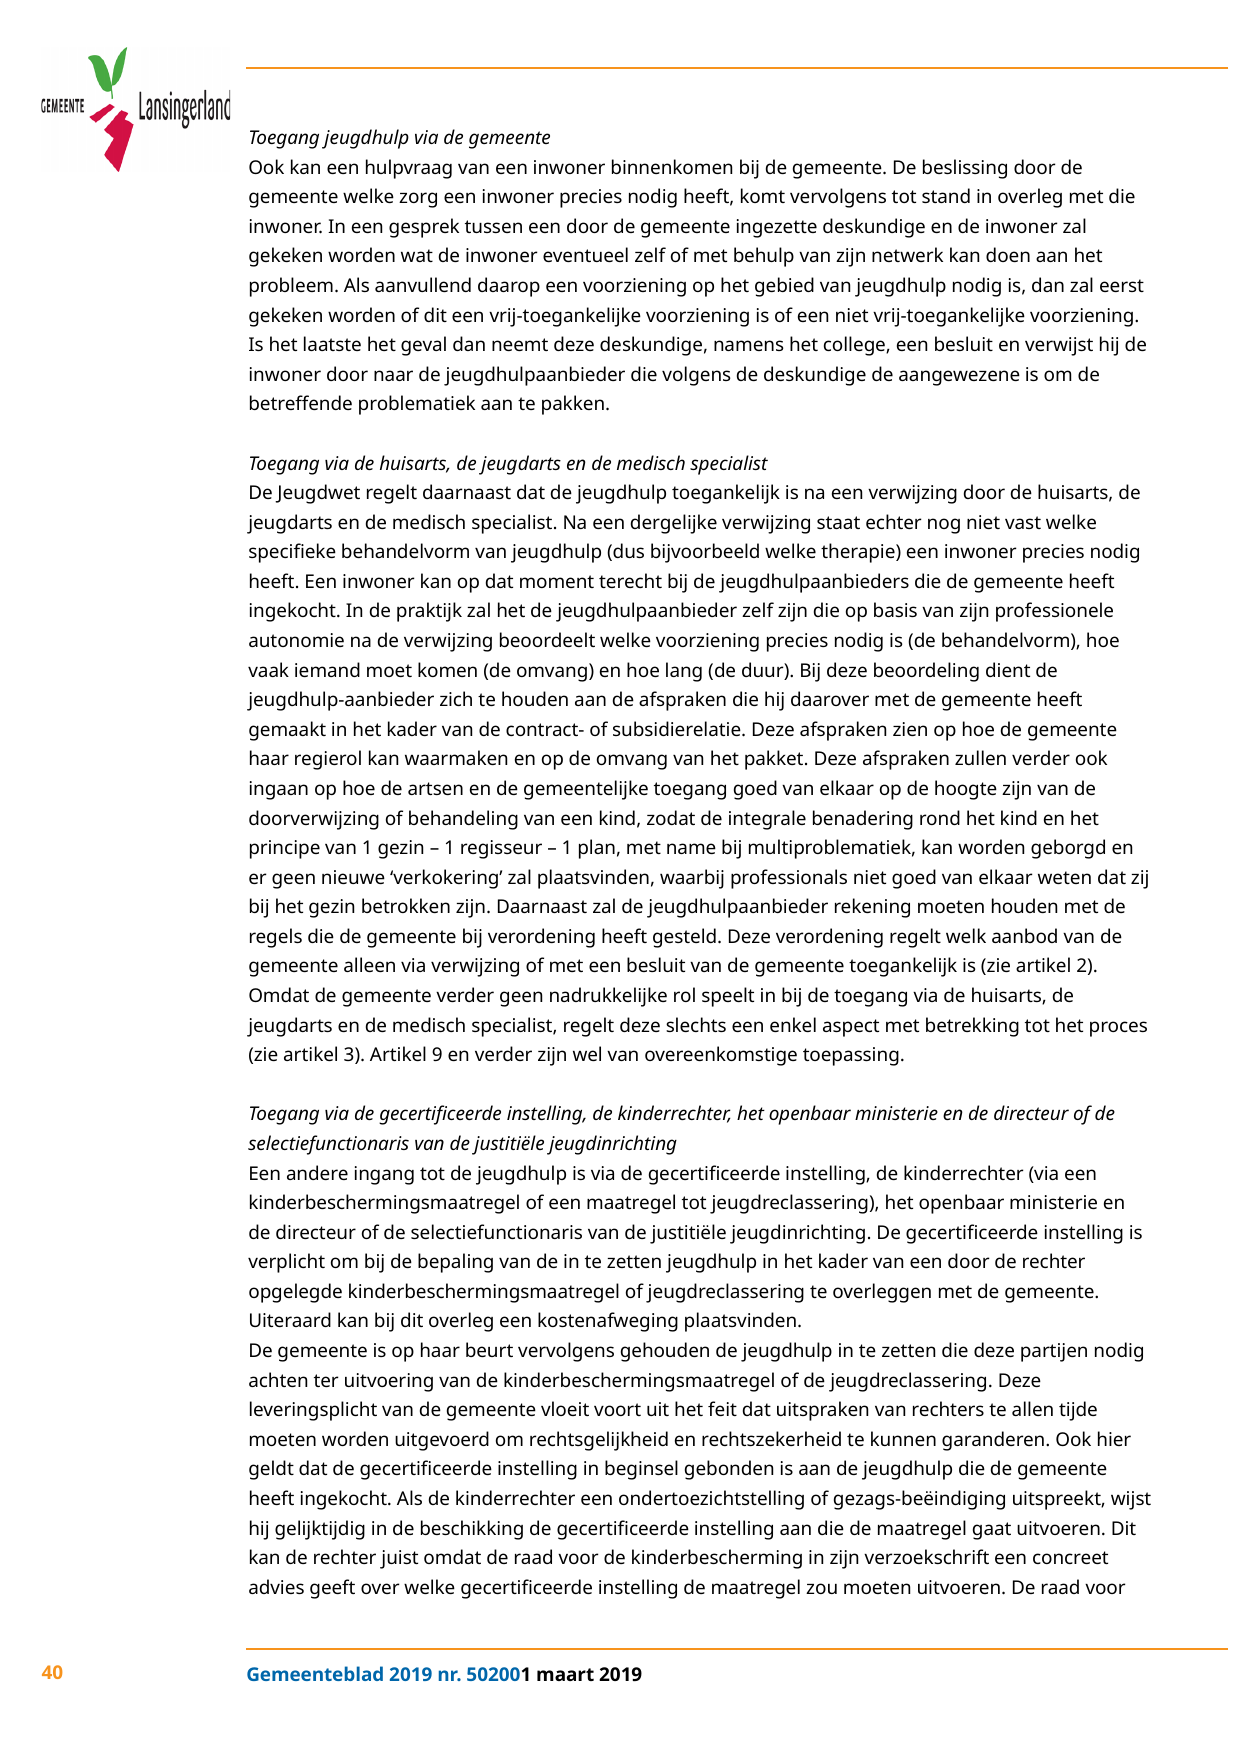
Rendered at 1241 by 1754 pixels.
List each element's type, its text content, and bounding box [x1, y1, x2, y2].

text Een andere ingang tot de jeugdhulp is via de gecertificeerde instelling, de kinderrechter (via een kinderbeschermingsmaatregel of een maatregel tot jeugdreclassering), het openbaar ministerie en de directeur of de selectiefunctionaris van de justitiële jeugdinrichting. De gecertificeerde instelling is verplicht om bij de bepaling van de in te zetten jeugdhulp in het kader van een door de rechter opgelegde kinderbeschermingsmaatregel of jeugdreclassering te overleggen met de gemeente. Uiteraard kan bij dit overleg een kostenafweging plaatsvinden. [248, 1160, 1152, 1333]
text Toegang jeugdhulp via de gemeente [248, 124, 1152, 150]
text De Jeugdwet regelt daarnaast dat de jeugdhulp toegankelijk is na een verwijzing door de huisarts, de jeugdarts en de medisch specialist. Na een dergelijke verwijzing staat echter nog niet vast welke specifieke behandelvorm van jeugdhulp (dus bijvoorbeeld welke therapie) een inwoner precies nodig heeft. Een inwoner kan op dat moment terecht bij de jeugdhulpaanbieders die de gemeente heeft ingekocht. In de praktijk zal het de jeugdhulpaanbieder zelf zijn die op basis van zijn professionele autonomie na de verwijzing beoordeelt welke voorziening precies nodig is (de behandelvorm), hoe vaak iemand moet komen (de omvang) en hoe lang (de duur). Bij deze beoordeling dient de jeugdhulp-aanbieder zich te houden aan de afspraken die hij daarover met de gemeente heeft gemaakt in het kader van de contract- of subsidierelatie. Deze afspraken zien op hoe de gemeente haar regierol kan waarmaken en op de omvang van het pakket. Deze afspraken zullen verder ook ingaan op hoe de artsen en de gemeentelijke toegang goed van elkaar op de hoogte zijn van de doorverwijzing of behandeling van een kind, zodat de integrale benadering rond het kind en het principe van 1 gezin – 1 regisseur – 1 plan, met name bij multiproblematiek, kan worden geborgd en er geen nieuwe ‘verkokering’ zal plaatsvinden, waarbij professionals niet goed van elkaar weten dat zij bij het gezin betrokken zijn. Daarnaast zal de jeugdhulpaanbieder rekening moeten houden met de regels die de gemeente bij verordening heeft gesteld. Deze verordening regelt welk aanbod van de gemeente alleen via verwijzing of met een besluit van de gemeente toegankelijk is (zie artikel 2). Omdat de gemeente verder geen nadrukkelijke rol speelt in bij de toegang via de huisarts, de jeugdarts en de medisch specialist, regelt deze slechts een enkel aspect met betrekking tot het proces (zie artikel 3). Artikel 9 en verder zijn wel van overeenkomstige toepassing. [248, 479, 1152, 1067]
text De gemeente is op haar beurt vervolgens gehouden de jeugdhulp in te zetten die deze partijen nodig achten ter uitvoering van de kinderbeschermingsmaatregel of de jeugdreclassering. Deze leveringsplicht van de gemeente vloeit voort uit het feit dat uitspraken van rechters te allen tijde moeten worden uitgevoerd om rechtsgelijkheid en rechtszekerheid te kunnen garanderen. Ook hier geldt dat de gecertificeerde instelling in beginsel gebonden is aan de jeugdhulp die de gemeente heeft ingekocht. Als de kinderrechter een ondertoezichtstelling of gezags-beëindiging uitspreekt, wijst hij gelijktijdig in de beschikking de gecertificeerde instelling aan die de maatregel gaat uitvoeren. Dit kan de rechter juist omdat de raad voor de kinderbescherming in zijn verzoekschrift een concreet advies geeft over welke gecertificeerde instelling de maatregel zou moeten uitvoeren. De raad voor [248, 1337, 1152, 1600]
text Toegang via de gecertificeerde instelling, de kinderrechter, het openbaar ministerie en de directeur of de selectiefunctionaris van de justitiële jeugdinrichting [248, 1101, 1152, 1156]
text Toegang via de huisarts, de jeugdarts en de medisch specialist [248, 450, 1152, 476]
text Ook kan een hulpvraag van een inwoner binnenkomen bij de gemeente. De beslissing door de gemeente welke zorg een inwoner precies nodig heeft, komt vervolgens tot stand in overleg met die inwoner. In een gesprek tussen een door de gemeente ingezette deskundige en de inwoner zal gekeken worden wat de inwoner eventueel zelf of met behulp van zijn netwerk kan doen aan het probleem. Als aanvullend daarop een voorziening op het gebied van jeugdhulp nodig is, dan zal eerst gekeken worden of dit een vrij-toegankelijke voorziening is of een niet vrij-toegankelijke voorziening. Is het laatste het geval dan neemt deze deskundige, namens het college, een besluit en verwijst hij de inwoner door naar de jeugdhulpaanbieder die volgens de deskundige de aangewezene is om de betreffende problematiek aan te pakken. [248, 154, 1152, 416]
picture [41, 47, 231, 172]
